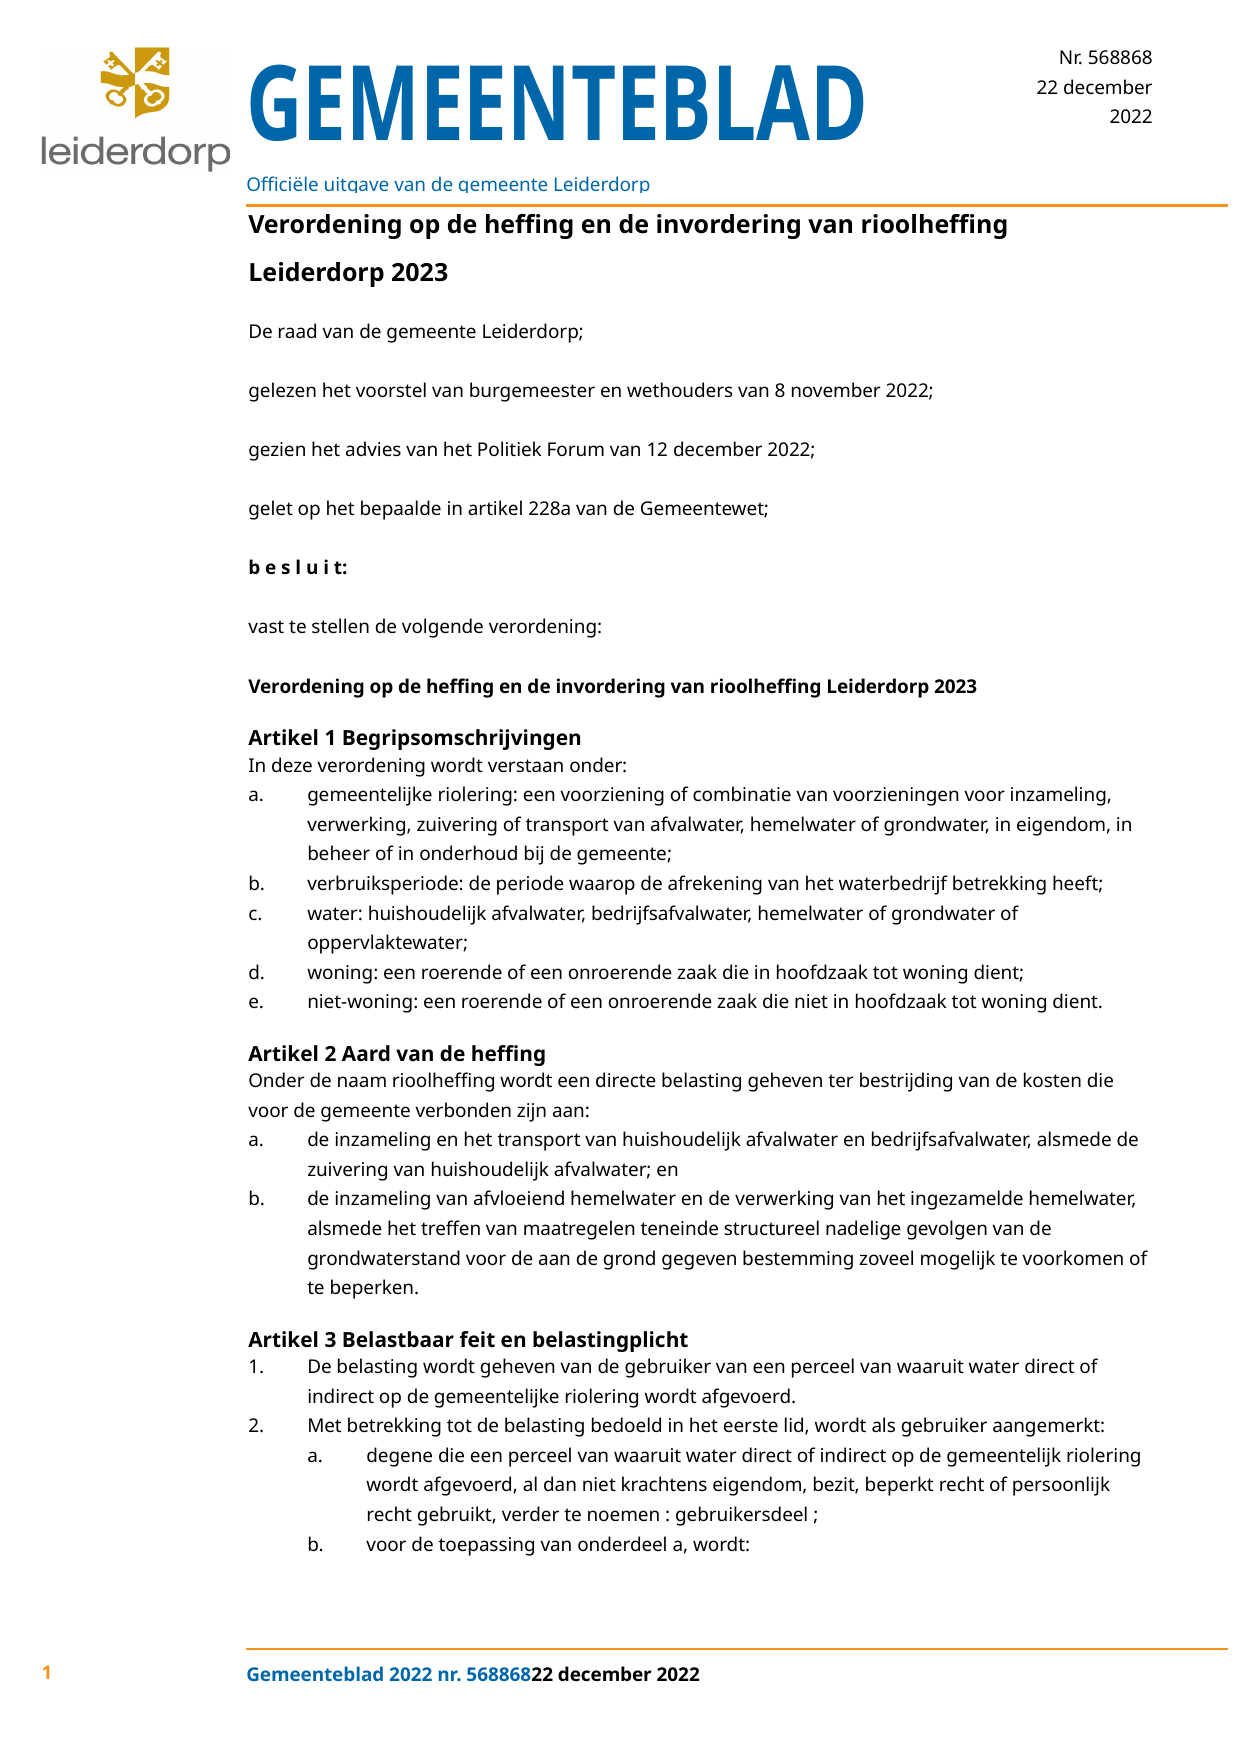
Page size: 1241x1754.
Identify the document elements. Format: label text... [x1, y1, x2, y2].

picture [41, 47, 231, 172]
text vast te stellen de volgende verordening: [248, 614, 1152, 639]
list degene die een perceel van waaruit water direct of indirect op de gemeentelijk riolering wordt afgevoerd, al dan niet krachtens eigendom, bezit, beperkt recht of persoonlijk recht gebruikt, verder te noemen : gebruikersdeel ; [307, 1442, 1152, 1527]
text In deze verordening wordt verstaan onder: [248, 752, 1152, 777]
text b e s l u i t: [248, 554, 1152, 580]
list voor de toepassing van onderdeel a, wordt: [307, 1531, 1152, 1556]
list de inzameling van afvloeiend hemelwater en de verwerking van het ingezamelde hemelwater, alsmede het treffen van maatregelen teneinde structureel nadelige gevolgen van de grondwaterstand voor de aan de grond gegeven bestemming zoveel mogelijk te voorkomen of te beperken. [248, 1186, 1152, 1300]
text Onder de naam rioolheffing wordt een directe belasting geheven ter bestrijding van de kosten die voor de gemeente verbonden zijn aan: [248, 1067, 1152, 1123]
list niet-woning: een roerende of een onroerende zaak die niet in hoofdzaak tot woning dient. [248, 988, 1152, 1014]
text Verordening op de heffing en de invordering van rioolheffing Leiderdorp 2023 [248, 673, 1152, 699]
text Artikel 2 Aard van de heffing [248, 1039, 1152, 1067]
text gelet op het bepaalde in artikel 228a van de Gemeentewet; [248, 495, 1152, 521]
text gezien het advies van het Politiek Forum van 12 december 2022; [248, 436, 1152, 462]
list De belasting wordt geheven van de gebruiker van een perceel van waaruit water direct of indirect op de gemeentelijke riolering wordt afgevoerd. [248, 1353, 1152, 1408]
text De raad van de gemeente Leiderdorp; [248, 318, 1152, 344]
list de inzameling en het transport van huishoudelijk afvalwater en bedrijfsafvalwater, alsmede de zuivering van huishoudelijk afvalwater; en [248, 1126, 1152, 1182]
text gelezen het voorstel van burgemeester en wethouders van 8 november 2022; [248, 377, 1152, 403]
list verbruiksperiode: de periode waarop de afrekening van het waterbedrijf betrekking heeft; [248, 870, 1152, 896]
list woning: een roerende of een onroerende zaak die in hoofdzaak tot woning dient; [248, 959, 1152, 984]
list Met betrekking tot de belasting bedoeld in het eerste lid, wordt als gebruiker aangemerkt: [248, 1412, 1152, 1438]
text Artikel 1 Begripsomschrijvingen [248, 723, 1152, 752]
list gemeentelijke riolering: een voorziening of combinatie van voorzieningen voor inzameling, verwerking, zuivering of transport van afvalwater, hemelwater of grondwater, in eigendom, in beheer of in onderhoud bij de gemeente; [248, 781, 1152, 866]
text Verordening op de heffing en de invordering van rioolheffing Leiderdorp 2023 [248, 207, 1152, 288]
text Artikel 3 Belastbaar feit en belastingplicht [248, 1325, 1152, 1353]
list water: huishoudelijk afvalwater, bedrijfsafvalwater, hemelwater of grondwater of oppervlaktewater; [248, 900, 1152, 955]
